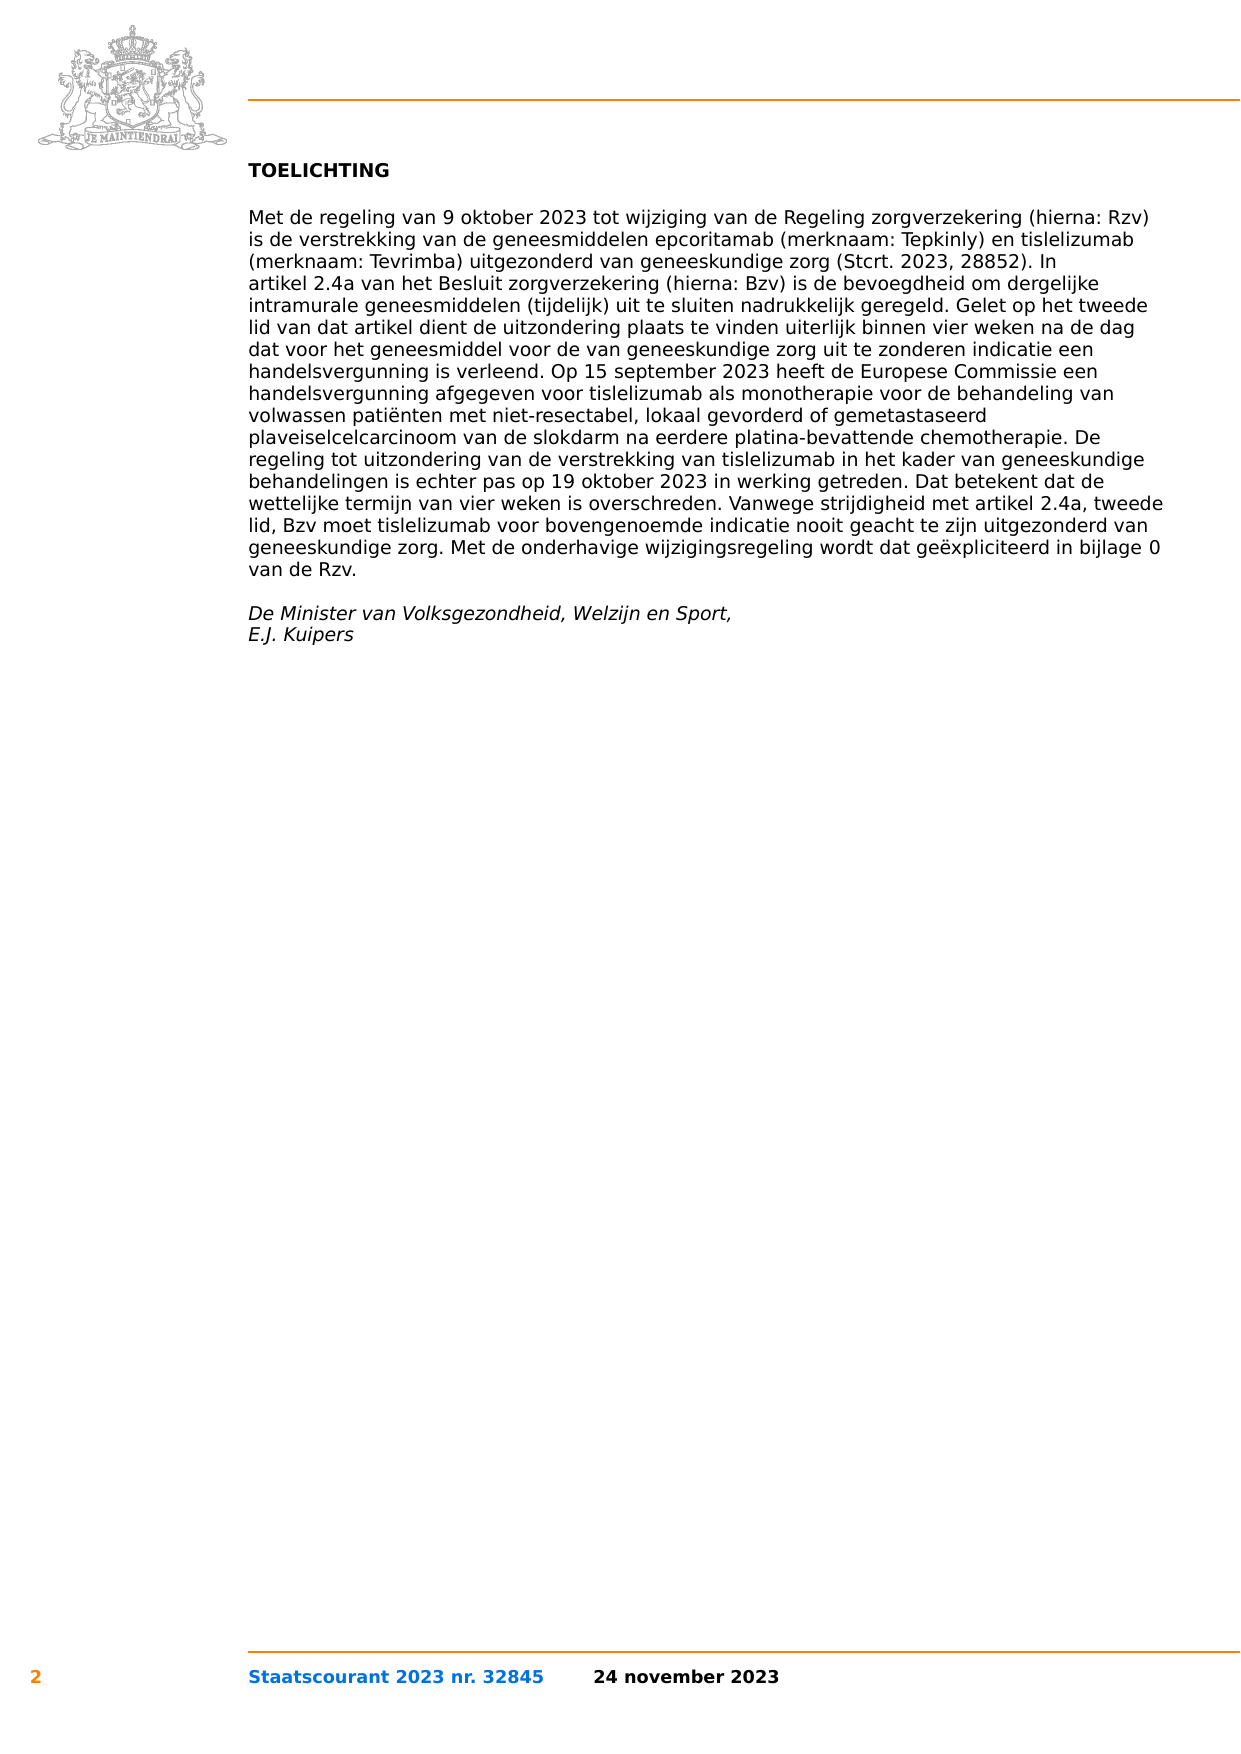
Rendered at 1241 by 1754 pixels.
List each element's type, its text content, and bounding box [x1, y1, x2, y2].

picture [38, 25, 227, 150]
text De Minister van Volksgezondheid, Welzijn en Sport, E.J. Kuipers [248, 602, 1163, 646]
subtitle TOELICHTING [248, 160, 1163, 182]
text Met de regeling van 9 oktober 2023 tot wijziging van de Regeling zorgverzekering (hierna: Rzv) is de verstrekking van de geneesmiddelen epcoritamab (merknaam: Tepkinly) en tislelizumab (merknaam: Tevrimba) uitgezonderd van geneeskundige zorg (Stcrt. 2023, 28852). In artikel 2.4a van het Besluit zorgverzekering (hierna: Bzv) is de bevoegdheid om dergelijke intramurale geneesmiddelen (tijdelijk) uit te sluiten nadrukkelijk geregeld. Gelet op het tweede lid van dat artikel dient de uitzondering plaats te vinden uiterlijk binnen vier weken na de dag dat voor het geneesmiddel voor de van geneeskundige zorg uit te zonderen indicatie een handelsvergunning is verleend. Op 15 september 2023 heeft de Europese Commissie een handelsvergunning afgegeven voor tislelizumab als monotherapie voor de behandeling van volwassen patiënten met niet-resectabel, lokaal gevorderd of gemetastaseerd plaveiselcelcarcinoom van de slokdarm na eerdere platina-bevattende chemotherapie. De regeling tot uitzondering van de verstrekking van tislelizumab in het kader van geneeskundige behandelingen is echter pas op 19 oktober 2023 in werking getreden. Dat betekent dat de wettelijke termijn van vier weken is overschreden. Vanwege strijdigheid met artikel 2.4a, tweede lid, Bzv moet tislelizumab voor bovengenoemde indicatie nooit geacht te zijn uitgezonderd van geneeskundige zorg. Met de onderhavige wijzigingsregeling wordt dat geëxpliciteerd in bijlage 0 van de Rzv. [248, 207, 1163, 581]
